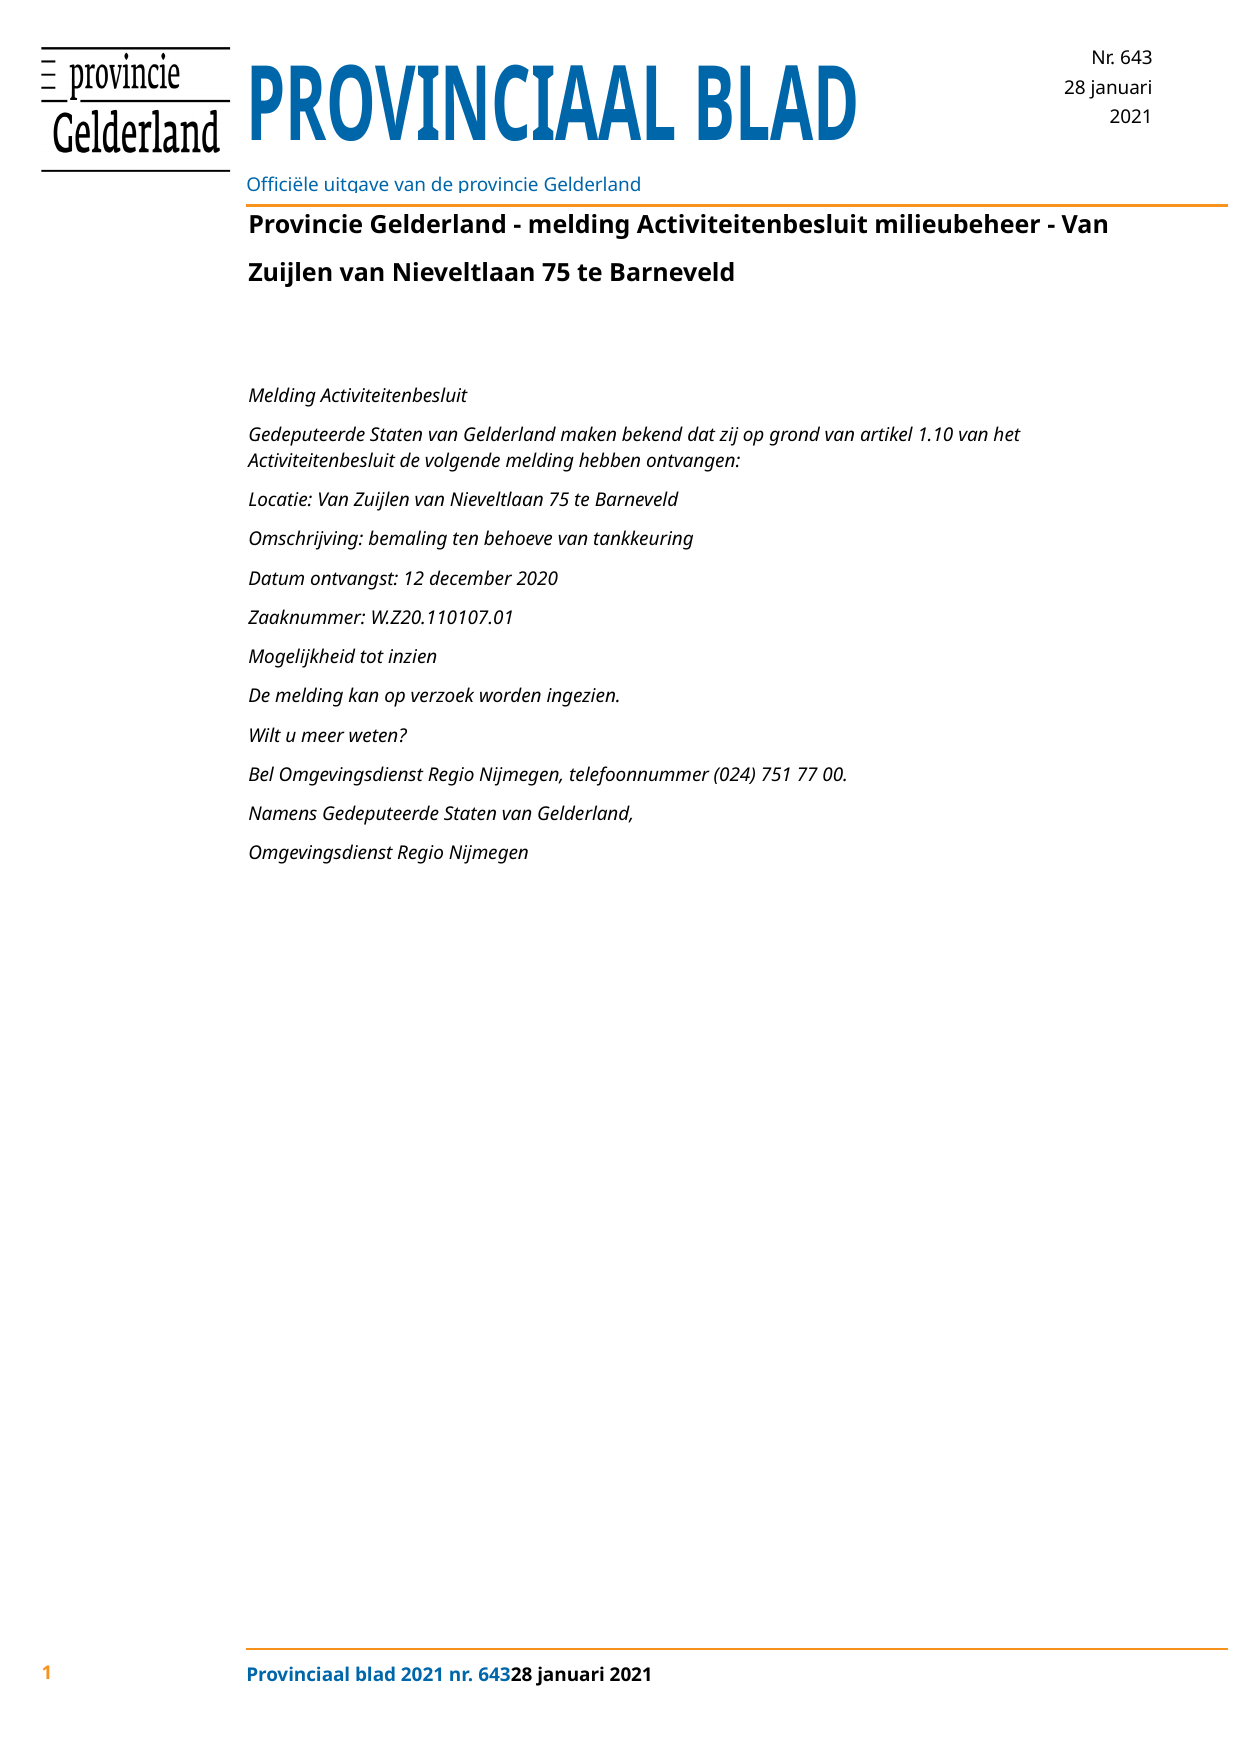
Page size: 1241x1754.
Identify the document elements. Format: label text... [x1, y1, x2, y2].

text Bel Omgevingsdienst Regio Nijmegen, telefoonnummer (024) 751 77 00. [248, 761, 1152, 787]
text Melding Activiteitenbesluit [248, 382, 1152, 408]
text Provincie Gelderland - melding Activiteitenbesluit milieubeheer - Van Zuijlen van Nieveltlaan 75 te Barneveld [248, 207, 1152, 288]
text Locatie: Van Zuijlen van Nieveltlaan 75 te Barneveld [248, 486, 1152, 512]
text Omgevingsdienst Regio Nijmegen [248, 839, 1152, 865]
picture [41, 47, 231, 172]
text Wilt u meer weten? [248, 722, 1152, 747]
text Namens Gedeputeerde Staten van Gelderland, [248, 800, 1152, 826]
text Zaaknummer: W.Z20.110107.01 [248, 604, 1152, 630]
text De melding kan op verzoek worden ingezien. [248, 682, 1152, 708]
text Gedeputeerde Staten van Gelderland maken bekend dat zij op grond van artikel 1.10 van het Activiteitenbesluit de volgende melding hebben ontvangen: [248, 421, 1152, 473]
text Mogelijkheid tot inzien [248, 643, 1152, 669]
text Omschrijving: bemaling ten behoeve van tankkeuring [248, 525, 1152, 551]
text Datum ontvangst: 12 december 2020 [248, 565, 1152, 590]
